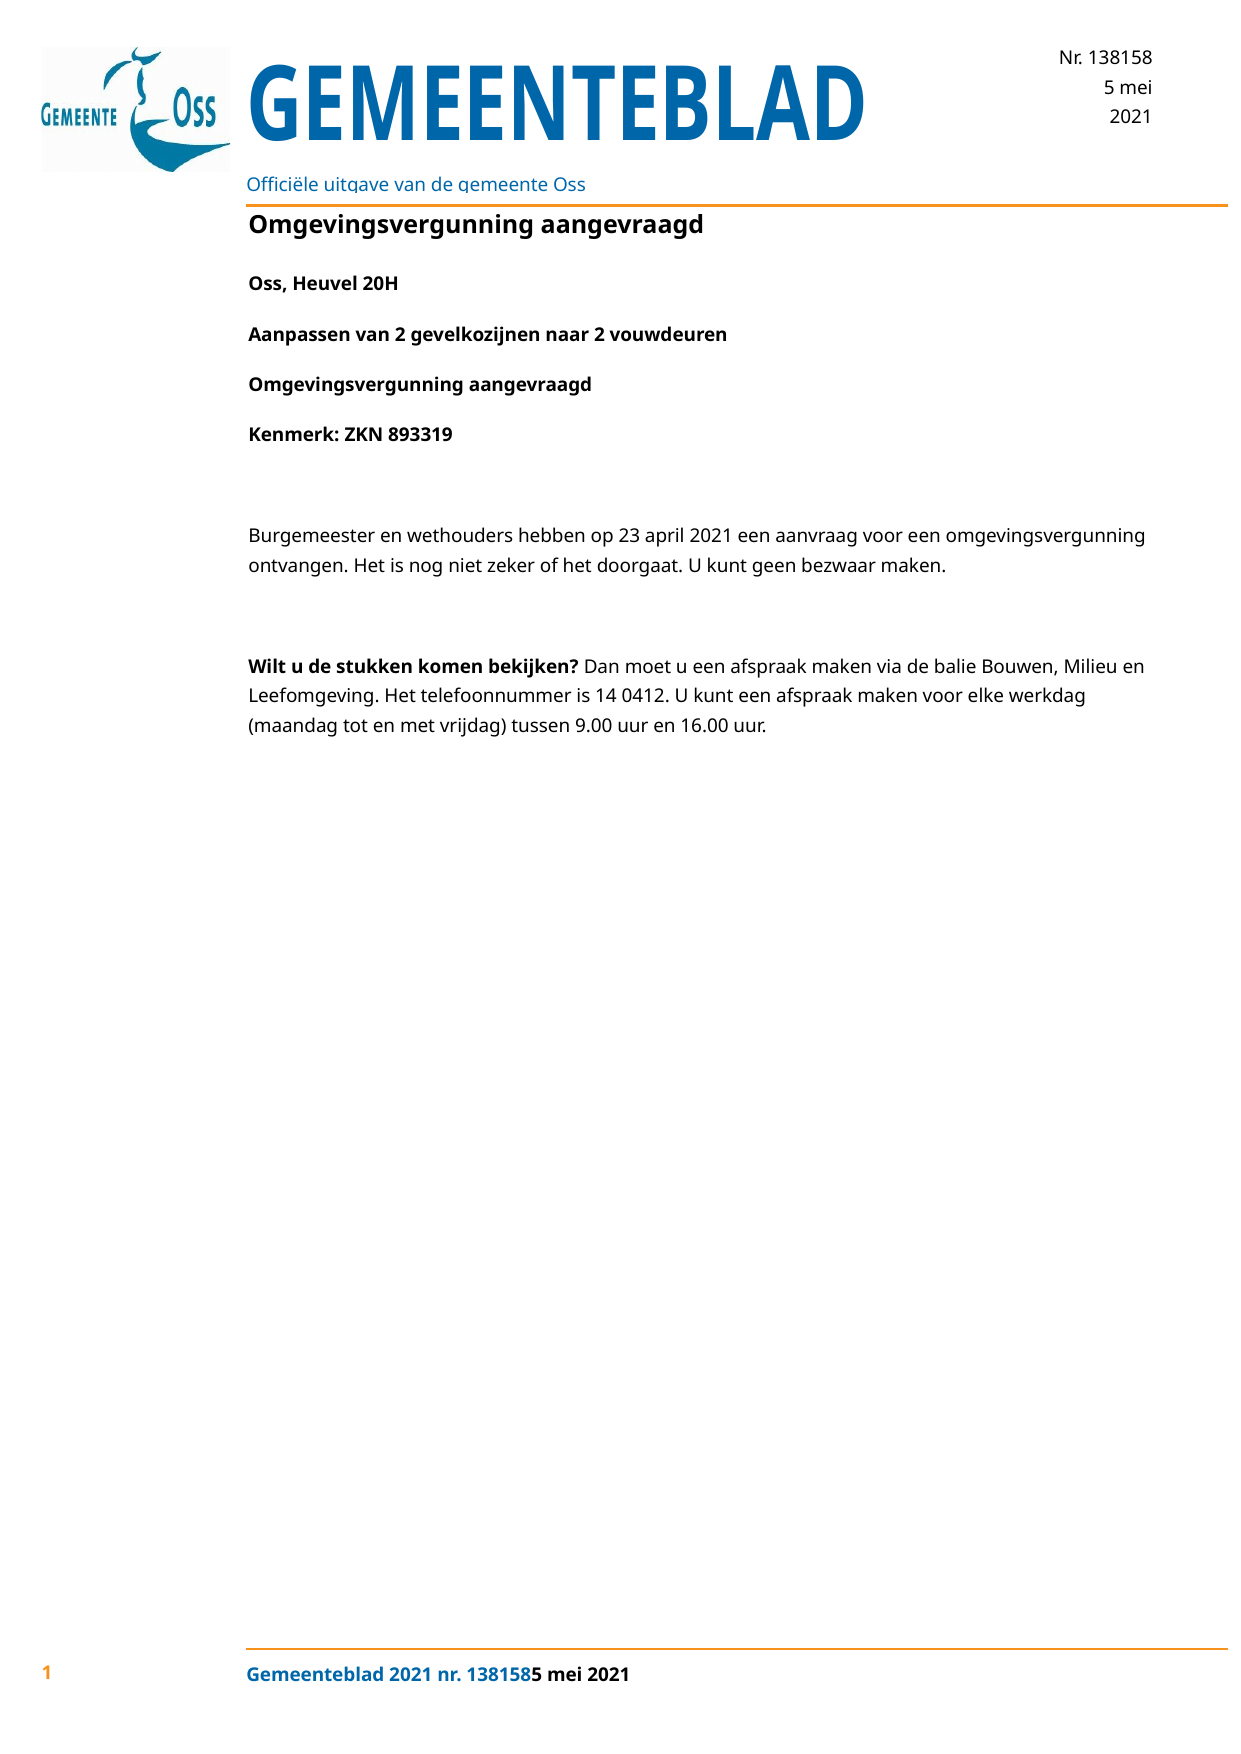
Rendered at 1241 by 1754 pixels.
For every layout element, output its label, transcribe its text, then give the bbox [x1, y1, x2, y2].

text Burgemeester en wethouders hebben op 23 april 2021 een aanvraag voor een omgevingsvergunning ontvangen. Het is nog niet zeker of het doorgaat. U kunt geen bezwaar maken. [248, 522, 1152, 578]
text Omgevingsvergunning aangevraagd [248, 207, 1152, 241]
picture [41, 47, 231, 172]
text Wilt u de stukken komen bekijken? Dan moet u een afspraak maken via de balie Bouwen, Milieu en Leefomgeving. Het telefoonnummer is 14 0412. U kunt een afspraak maken voor elke werkdag (maandag tot en met vrijdag) tussen 9.00 uur en 16.00 uur. [248, 653, 1152, 738]
text Aanpassen van 2 gevelkozijnen naar 2 vouwdeuren [248, 321, 1152, 346]
text Omgevingsvergunning aangevraagd [248, 371, 1152, 397]
text Oss, Heuvel 20H [248, 270, 1152, 296]
text Kenmerk: ZKN 893319 [248, 422, 1152, 447]
